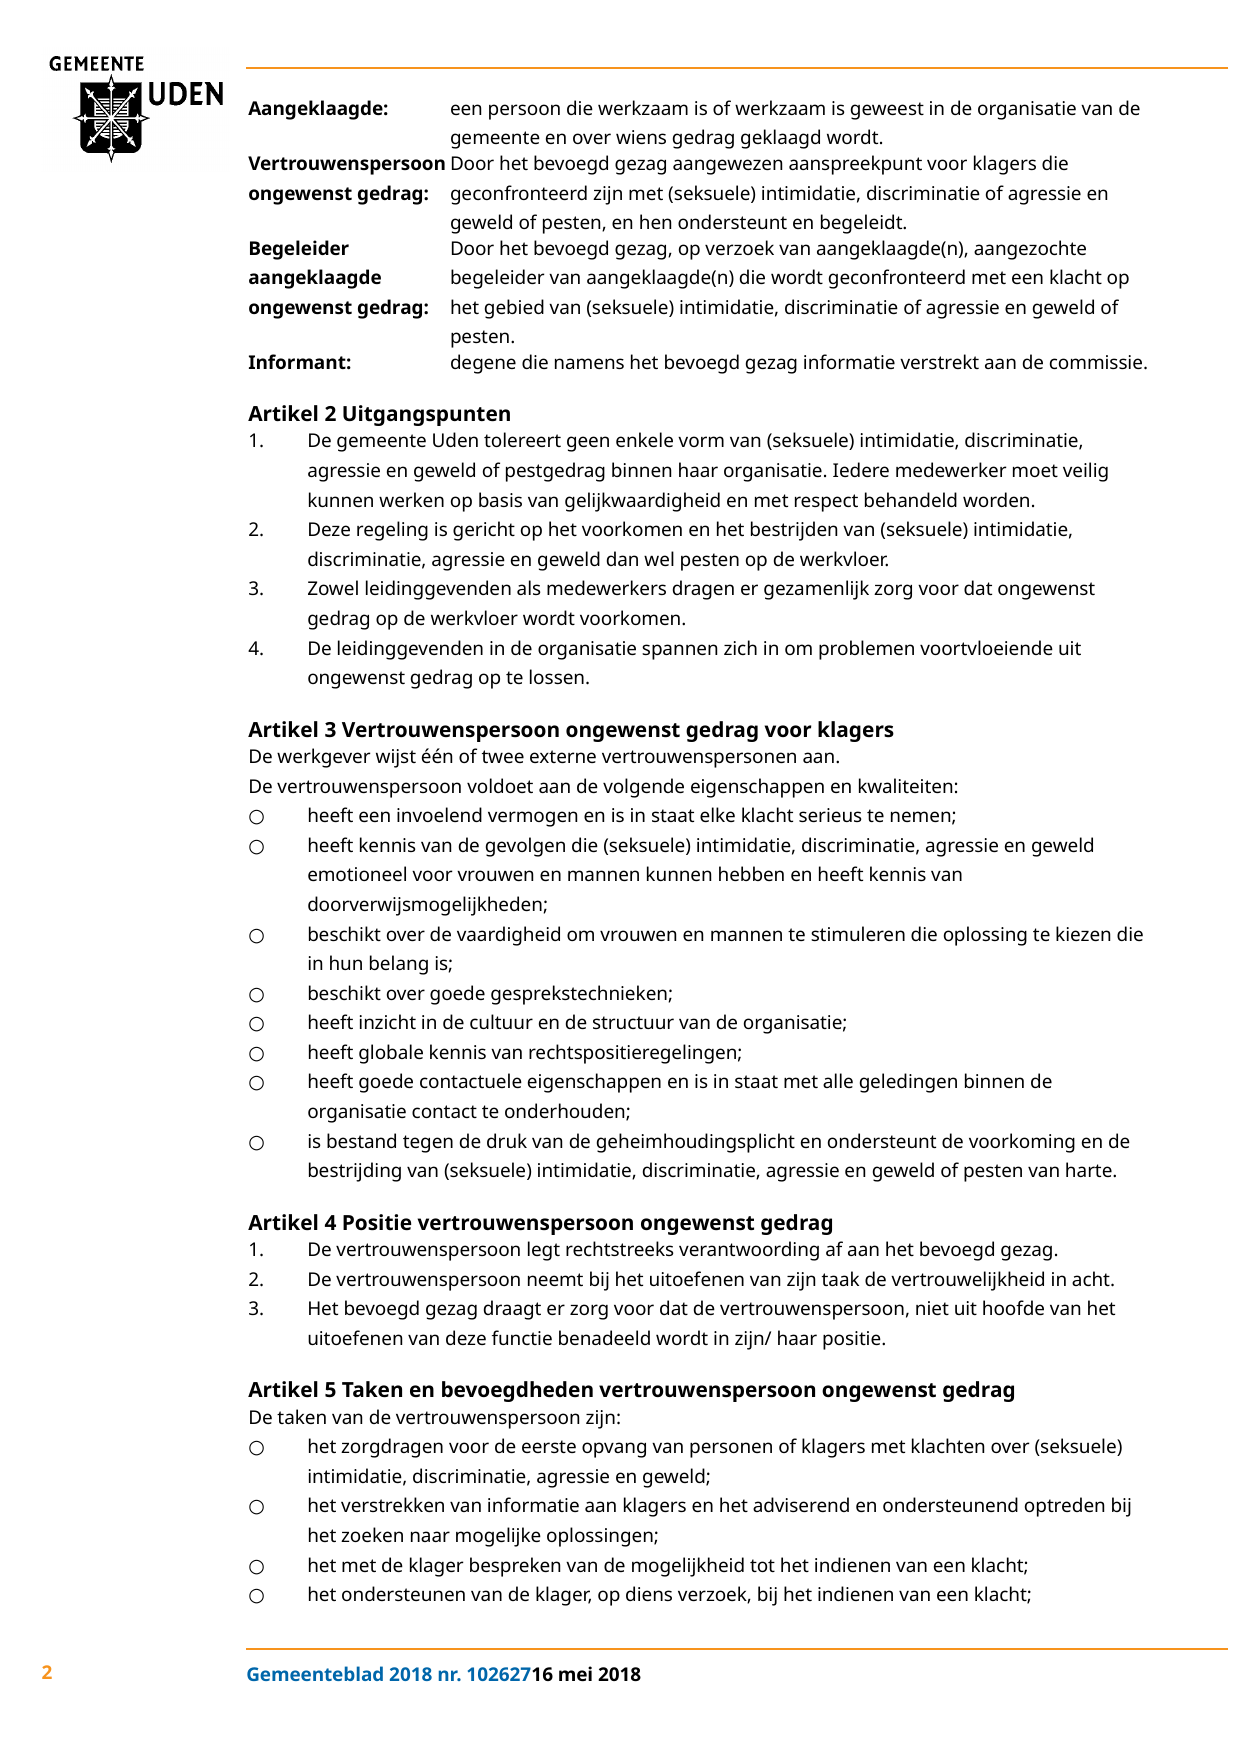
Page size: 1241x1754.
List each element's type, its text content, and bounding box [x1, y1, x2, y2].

text Artikel 5 Taken en bevoegdheden vertrouwenspersoon ongewenst gedrag [248, 1375, 1152, 1404]
text De vertrouwenspersoon voldoet aan de volgende eigenschappen en kwaliteiten: [248, 773, 1152, 798]
text De taken van de vertrouwenspersoon zijn: [248, 1404, 1152, 1429]
list beschikt over de vaardigheid om vrouwen en mannen te stimuleren die oplossing te kiezen die in hun belang is; [248, 921, 1152, 976]
list Het bevoegd gezag draagt er zorg voor dat de vertrouwenspersoon, niet uit hoofde van het uitoefenen van deze functie benadeeld wordt in zijn/ haar positie. [248, 1295, 1152, 1351]
text De werkgever wijst één of twee externe vertrouwenspersonen aan. [248, 743, 1152, 769]
table_cell Door het bevoegd gezag, op verzoek van aangeklaagde(n), aangezochte begeleider van aangeklaagde(n) die wordt geconfronteerd met een klacht op het gebied van (seksuele) intimidatie, discriminatie of agressie en geweld of pesten. [450, 235, 1152, 349]
list het met de klager bespreken van de mogelijkheid tot het indienen van een klacht; [248, 1552, 1152, 1577]
table_cell degene die namens het bevoegd gezag informatie verstrekt aan de commissie. [450, 350, 1152, 375]
picture [41, 47, 231, 172]
table_cell Door het bevoegd gezag aangewezen aanspreekpunt voor klagers die geconfronteerd zijn met (seksuele) intimidatie, discriminatie of agressie en geweld of pesten, en hen ondersteunt en begeleidt. [450, 150, 1152, 235]
list Deze regeling is gericht op het voorkomen en het bestrijden van (seksuele) intimidatie, discriminatie, agressie en geweld dan wel pesten op de werkvloer. [248, 516, 1152, 572]
list het ondersteunen van de klager, op diens verzoek, bij het indienen van een klacht; [248, 1581, 1152, 1607]
list De vertrouwenspersoon neemt bij het uitoefenen van zijn taak de vertrouwelijkheid in acht. [248, 1266, 1152, 1292]
table_cell een persoon die werkzaam is of werkzaam is geweest in de organisatie van de gemeente en over wiens gedrag geklaagd wordt. [450, 95, 1152, 150]
table_cell Begeleider aangeklaagde ongewenst gedrag: [248, 235, 450, 349]
list beschikt over goede gesprekstechnieken; [248, 980, 1152, 1006]
list het zorgdragen voor de eerste opvang van personen of klagers met klachten over (seksuele) intimidatie, discriminatie, agressie en geweld; [248, 1433, 1152, 1489]
list heeft inzicht in de cultuur en de structuur van de organisatie; [248, 1009, 1152, 1035]
list het verstrekken van informatie aan klagers en het adviserend en ondersteunend optreden bij het zoeken naar mogelijke oplossingen; [248, 1493, 1152, 1548]
list is bestand tegen de druk van de geheimhoudingsplicht en ondersteunt de voorkoming en de bestrijding van (seksuele) intimidatie, discriminatie, agressie en geweld of pesten van harte. [248, 1128, 1152, 1183]
text Artikel 4 Positie vertrouwenspersoon ongewenst gedrag [248, 1208, 1152, 1236]
table_cell Aangeklaagde: [248, 95, 450, 150]
list Zowel leidinggevenden als medewerkers dragen er gezamenlijk zorg voor dat ongewenst gedrag op de werkvloer wordt voorkomen. [248, 576, 1152, 631]
list heeft globale kennis van rechtspositieregelingen; [248, 1039, 1152, 1065]
list De leidinggevenden in de organisatie spannen zich in om problemen voortvloeiende uit ongewenst gedrag op te lossen. [248, 635, 1152, 690]
list heeft kennis van de gevolgen die (seksuele) intimidatie, discriminatie, agressie en geweld emotioneel voor vrouwen en mannen kunnen hebben en heeft kennis van doorverwijsmogelijkheden; [248, 832, 1152, 917]
table_cell Vertrouwenspersoon ongewenst gedrag: [248, 150, 450, 235]
list De vertrouwenspersoon legt rechtstreeks verantwoording af aan het bevoegd gezag. [248, 1236, 1152, 1262]
list De gemeente Uden tolereert geen enkele vorm van (seksuele) intimidatie, discriminatie, agressie en geweld of pestgedrag binnen haar organisatie. Iedere medewerker moet veilig kunnen werken op basis van gelijkwaardigheid en met respect behandeld worden. [248, 428, 1152, 513]
table_cell Informant: [248, 350, 450, 375]
text Artikel 3 Vertrouwenspersoon ongewenst gedrag voor klagers [248, 715, 1152, 743]
list heeft goede contactuele eigenschappen en is in staat met alle geledingen binnen de organisatie contact te onderhouden; [248, 1069, 1152, 1124]
text Artikel 2 Uitgangspunten [248, 399, 1152, 428]
list heeft een invoelend vermogen en is in staat elke klacht serieus te nemen; [248, 802, 1152, 828]
